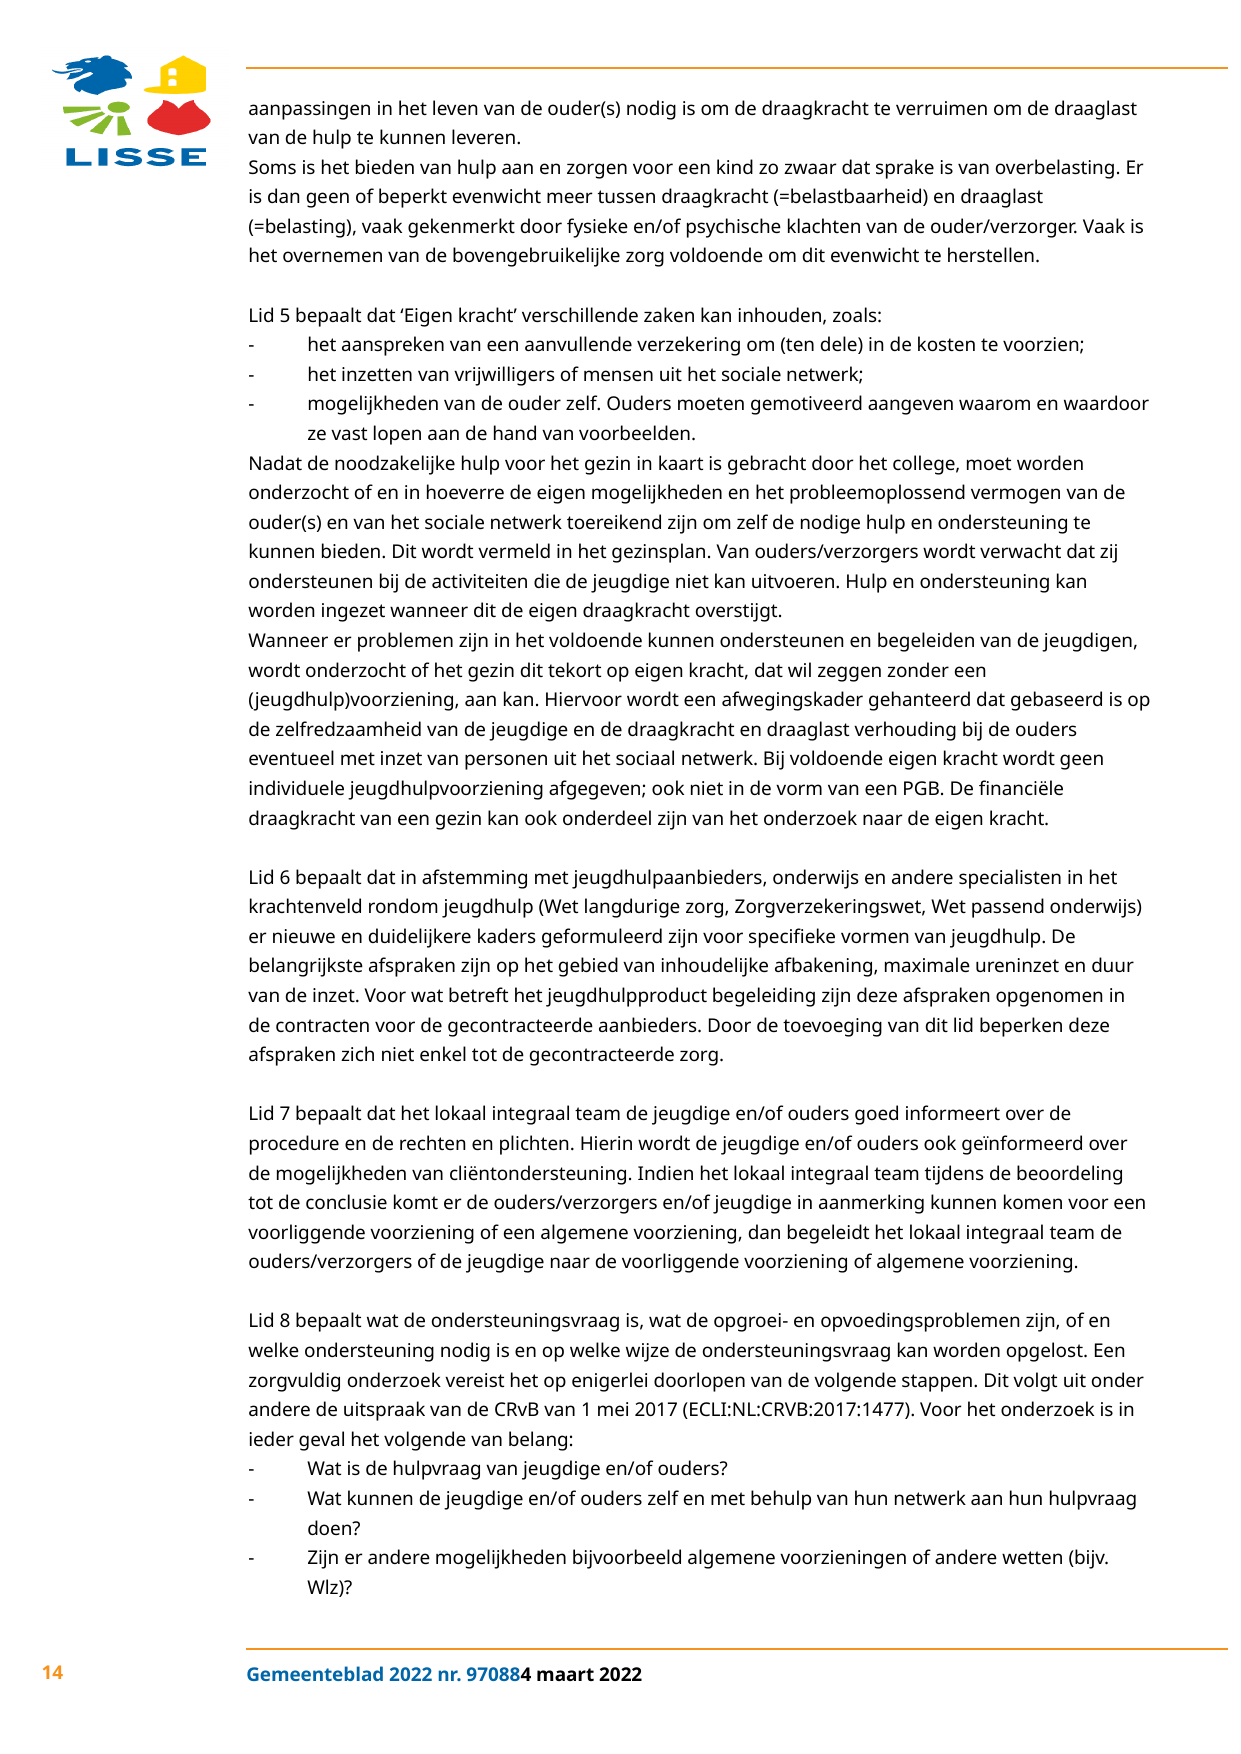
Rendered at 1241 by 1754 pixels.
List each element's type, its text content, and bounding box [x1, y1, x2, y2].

text Lid 7 bepaalt dat het lokaal integraal team de jeugdige en/of ouders goed informeert over de procedure en de rechten en plichten. Hierin wordt de jeugdige en/of ouders ook geïnformeerd over de mogelijkheden van cliëntondersteuning. Indien het lokaal integraal team tijdens de beoordeling tot de conclusie komt er de ouders/verzorgers en/of jeugdige in aanmerking kunnen komen voor een voorliggende voorziening of een algemene voorziening, dan begeleidt het lokaal integraal team de ouders/verzorgers of de jeugdige naar de voorliggende voorziening of algemene voorziening. [248, 1101, 1152, 1274]
list Wat is de hulpvraag van jeugdige en/of ouders? [248, 1456, 1152, 1481]
text Nadat de noodzakelijke hulp voor het gezin in kaart is gebracht door het college, moet worden onderzocht of en in hoeverre de eigen mogelijkheden en het probleemoplossend vermogen van de ouder(s) en van het sociale netwerk toereikend zijn om zelf de nodige hulp en ondersteuning te kunnen bieden. Dit wordt vermeld in het gezinsplan. Van ouders/verzorgers wordt verwacht dat zij ondersteunen bij de activiteiten die de jeugdige niet kan uitvoeren. Hulp en ondersteuning kan worden ingezet wanneer dit de eigen draagkracht overstijgt. [248, 450, 1152, 623]
picture [41, 47, 231, 172]
list het aanspreken van een aanvullende verzekering om (ten dele) in de kosten te voorzien; [248, 331, 1152, 357]
text Soms is het bieden van hulp aan en zorgen voor een kind zo zwaar dat sprake is van overbelasting. Er is dan geen of beperkt evenwicht meer tussen draagkracht (=belastbaarheid) en draaglast (=belasting), vaak gekenmerkt door fysieke en/of psychische klachten van de ouder/verzorger. Vaak is het overnemen van de bovengebruikelijke zorg voldoende om dit evenwicht te herstellen. [248, 154, 1152, 268]
text aanpassingen in het leven van de ouder(s) nodig is om de draagkracht te verruimen om de draaglast van de hulp te kunnen leveren. [248, 95, 1152, 150]
text Wanneer er problemen zijn in het voldoende kunnen ondersteunen en begeleiden van de jeugdigen, wordt onderzocht of het gezin dit tekort op eigen kracht, dat wil zeggen zonder een (jeugdhulp)voorziening, aan kan. Hiervoor wordt een afwegingskader gehanteerd dat gebaseerd is op de zelfredzaamheid van de jeugdige en de draagkracht en draaglast verhouding bij de ouders eventueel met inzet van personen uit het sociaal netwerk. Bij voldoende eigen kracht wordt geen individuele jeugdhulpvoorziening afgegeven; ook niet in de vorm van een PGB. De financiële draagkracht van een gezin kan ook onderdeel zijn van het onderzoek naar de eigen kracht. [248, 627, 1152, 831]
list Wat kunnen de jeugdige en/of ouders zelf en met behulp van hun netwerk aan hun hulpvraag doen? [248, 1485, 1152, 1541]
text Lid 5 bepaalt dat ‘Eigen kracht’ verschillende zaken kan inhouden, zoals: [248, 302, 1152, 328]
list het inzetten van vrijwilligers of mensen uit het sociale netwerk; [248, 361, 1152, 387]
list Zijn er andere mogelijkheden bijvoorbeeld algemene voorzieningen of andere wetten (bijv. Wlz)? [248, 1544, 1152, 1600]
list mogelijkheden van de ouder zelf. Ouders moeten gemotiveerd aangeven waarom en waardoor ze vast lopen aan de hand van voorbeelden. [248, 391, 1152, 446]
text Lid 8 bepaalt wat de ondersteuningsvraag is, wat de opgroei- en opvoedingsproblemen zijn, of en welke ondersteuning nodig is en op welke wijze de ondersteuningsvraag kan worden opgelost. Een zorgvuldig onderzoek vereist het op enigerlei doorlopen van de volgende stappen. Dit volgt uit onder andere de uitspraak van de CRvB van 1 mei 2017 (ECLI:NL:CRVB:2017:1477). Voor het onderzoek is in ieder geval het volgende van belang: [248, 1308, 1152, 1452]
text Lid 6 bepaalt dat in afstemming met jeugdhulpaanbieders, onderwijs en andere specialisten in het krachtenveld rondom jeugdhulp (Wet langdurige zorg, Zorgverzekeringswet, Wet passend onderwijs) er nieuwe en duidelijkere kaders geformuleerd zijn voor specifieke vormen van jeugdhulp. De belangrijkste afspraken zijn op het gebied van inhoudelijke afbakening, maximale ureninzet en duur van de inzet. Voor wat betreft het jeugdhulpproduct begeleiding zijn deze afspraken opgenomen in de contracten voor de gecontracteerde aanbieders. Door de toevoeging van dit lid beperken deze afspraken zich niet enkel tot de gecontracteerde zorg. [248, 864, 1152, 1067]
